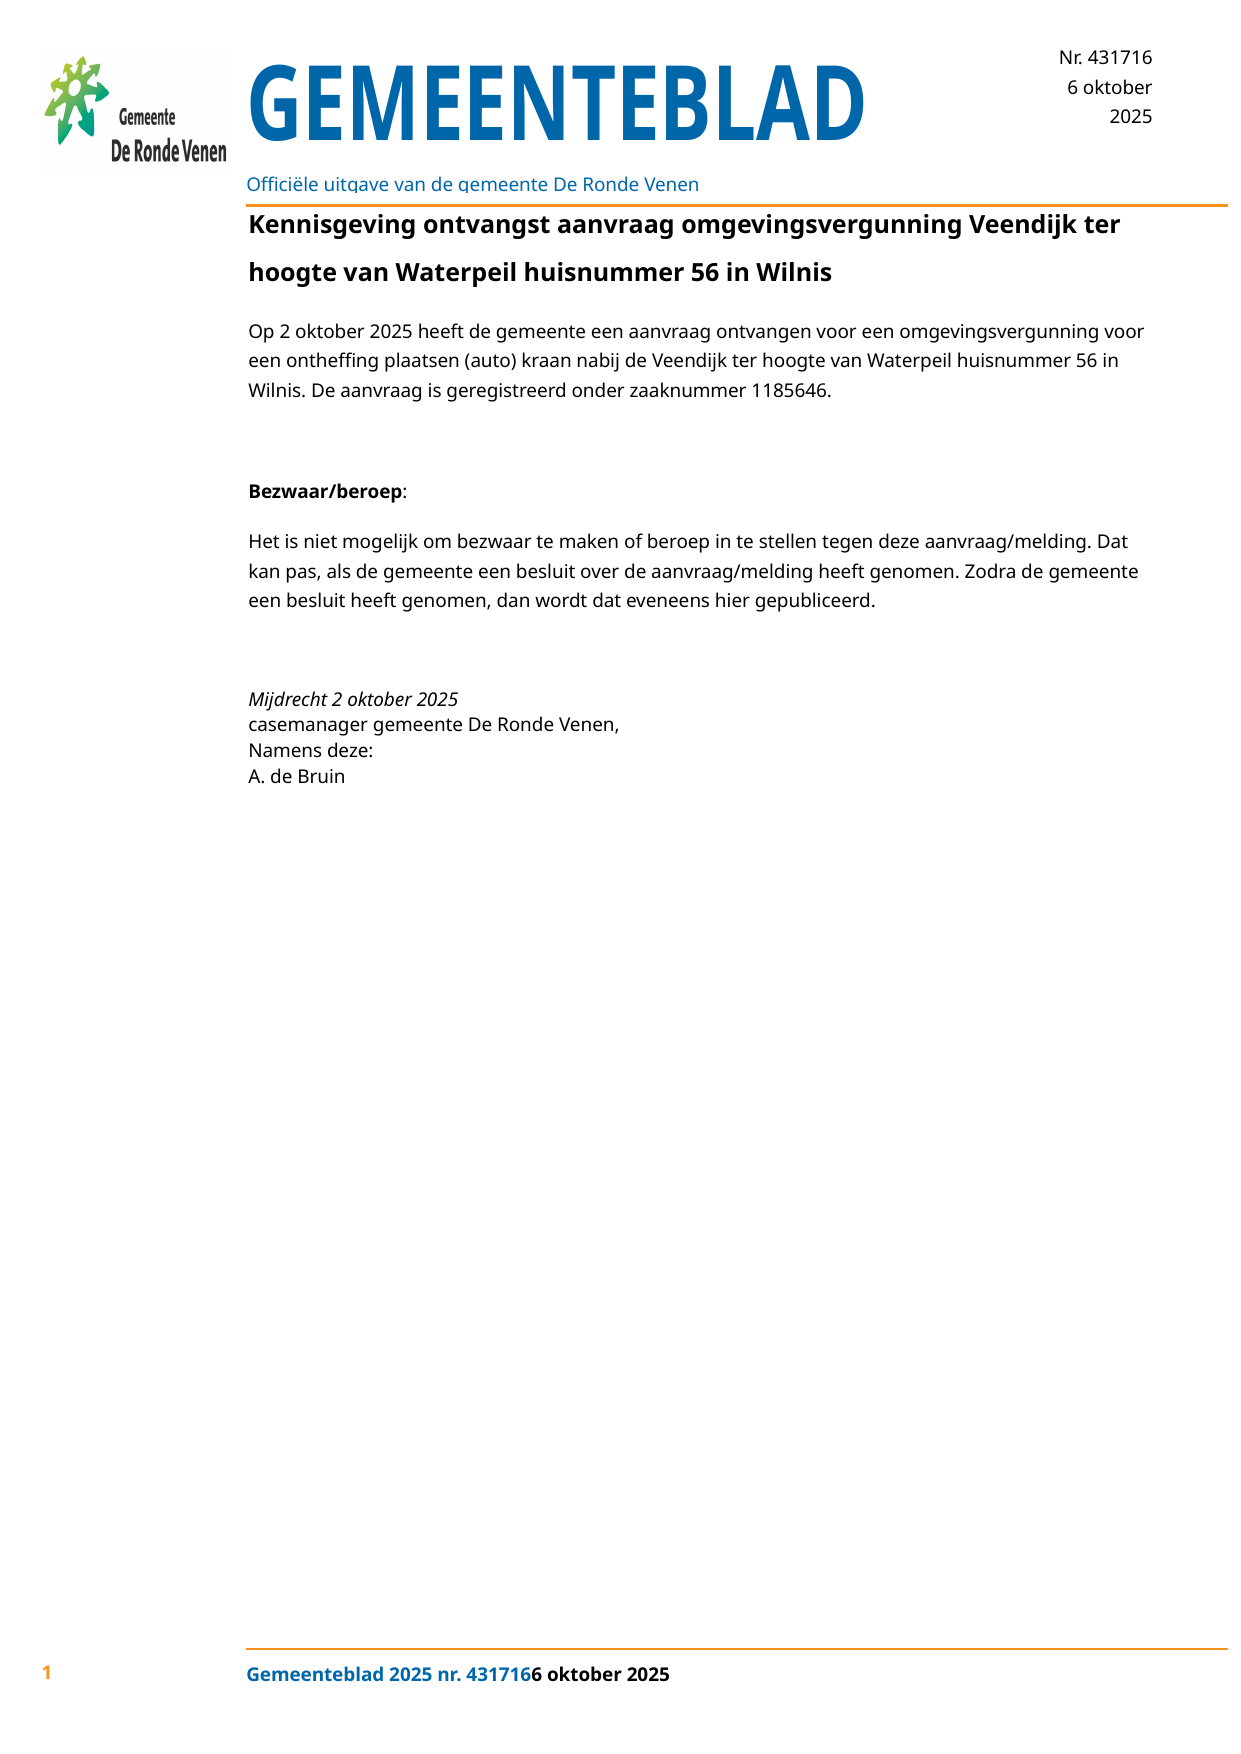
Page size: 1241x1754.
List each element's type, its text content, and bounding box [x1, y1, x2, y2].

text casemanager gemeente De Ronde Venen, [248, 711, 1152, 737]
text Op 2 oktober 2025 heeft de gemeente een aanvraag ontvangen voor een omgevingsvergunning voor een ontheffing plaatsen (auto) kraan nabij de Veendijk ter hoogte van Waterpeil huisnummer 56 in Wilnis. De aanvraag is geregistreerd onder zaaknummer 1185646. [248, 318, 1152, 403]
text Mijdrecht 2 oktober 2025 [248, 686, 1152, 711]
text Kennisgeving ontvangst aanvraag omgevingsvergunning Veendijk ter hoogte van Waterpeil huisnummer 56 in Wilnis [248, 207, 1152, 288]
text Namens deze: [248, 737, 1152, 763]
text Het is niet mogelijk om bezwaar te maken of beroep in te stellen tegen deze aanvraag/melding. Dat kan pas, als de gemeente een besluit over de aanvraag/melding heeft genomen. Zodra de gemeente een besluit heeft genomen, dan wordt dat eveneens hier gepubliceerd. [248, 528, 1152, 613]
text A. de Bruin [248, 763, 1152, 789]
picture [41, 47, 231, 172]
text Bezwaar/beroep: [248, 478, 1152, 504]
